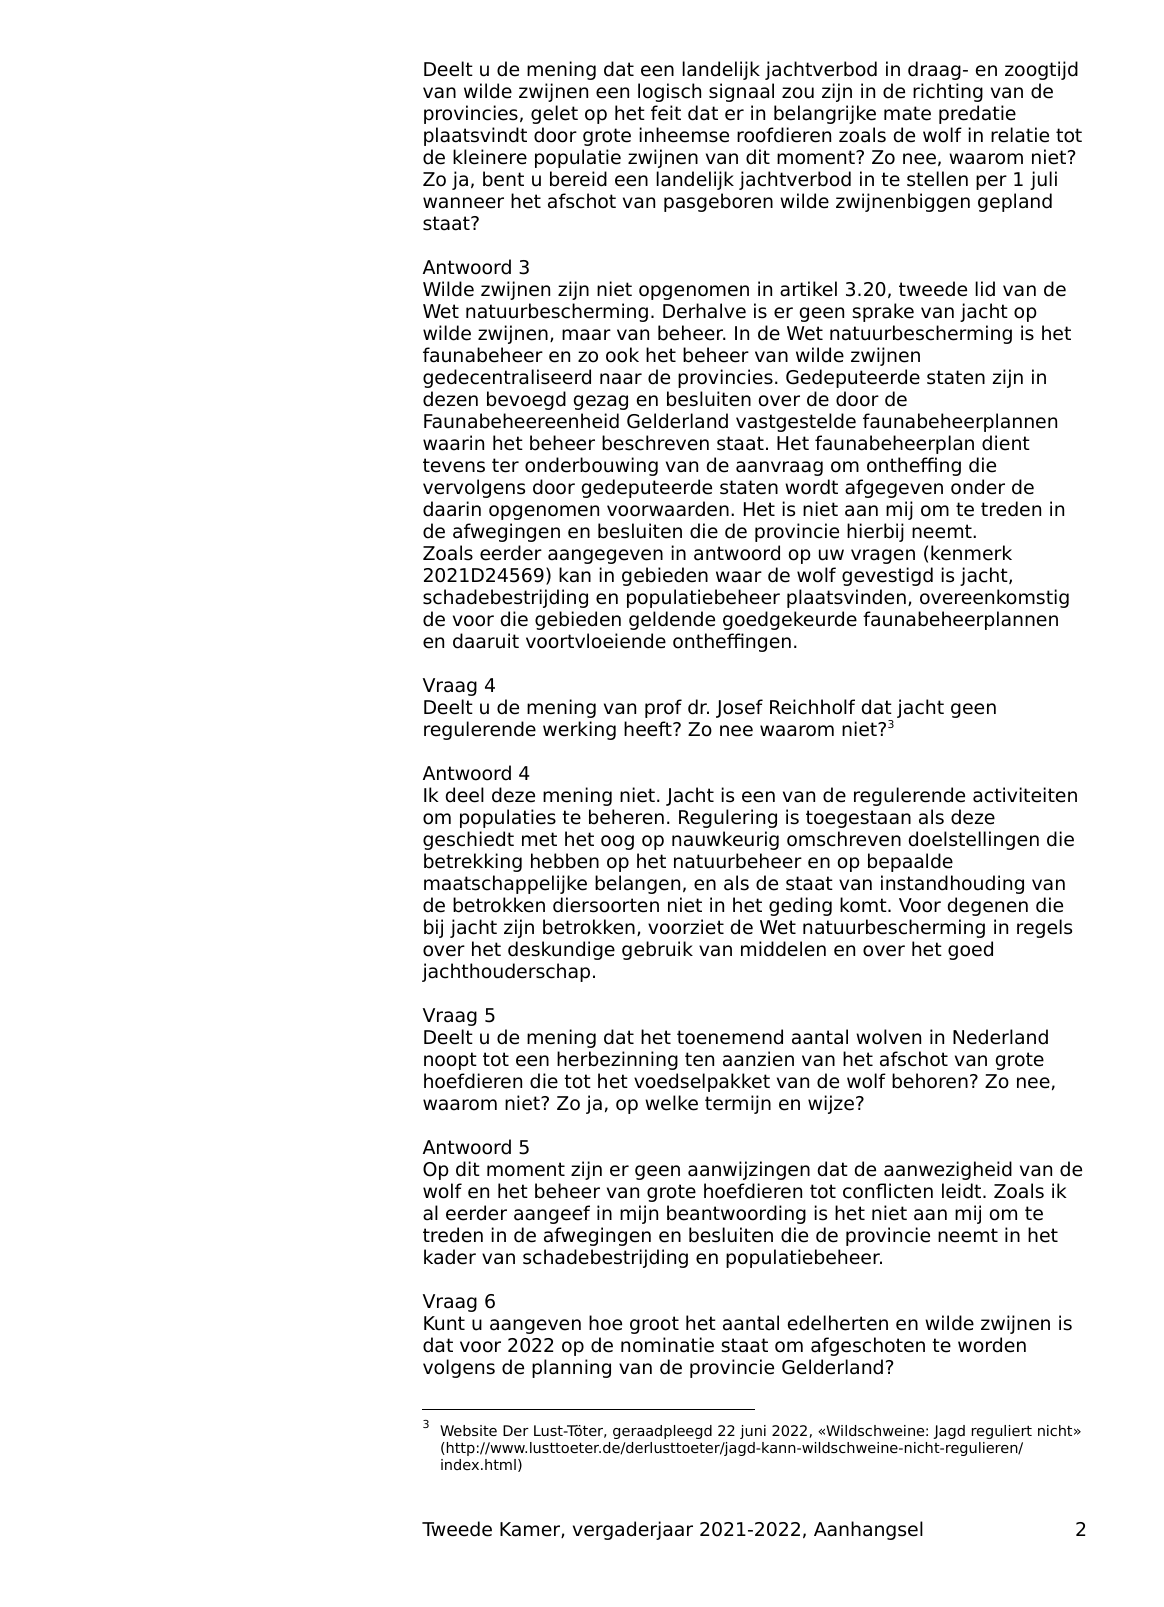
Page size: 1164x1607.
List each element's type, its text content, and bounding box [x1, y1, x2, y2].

text Deelt u de mening dat het toenemend aantal wolven in Nederland noopt tot een herbezinning ten aanzien van het afschot van grote hoefdieren die tot het voedselpakket van de wolf behoren? Zo nee, waarom niet? Zo ja, op welke termijn en wijze? [422, 1027, 1087, 1115]
text Op dit moment zijn er geen aanwijzingen dat de aanwezigheid van de wolf en het beheer van grote hoefdieren tot conflicten leidt. Zoals ik al eerder aangeef in mijn beantwoording is het niet aan mij om te treden in de afwegingen en besluiten die de provincie neemt in het kader van schadebestrijding en populatiebeheer. [422, 1159, 1087, 1269]
text Vraag 4 [422, 675, 1087, 697]
text Wilde zwijnen zijn niet opgenomen in artikel 3.20, tweede lid van de Wet natuurbescherming. Derhalve is er geen sprake van jacht op wilde zwijnen, maar van beheer. In de Wet natuurbescherming is het faunabeheer en zo ook het beheer van wilde zwijnen gedecentraliseerd naar de provincies. Gedeputeerde staten zijn in dezen bevoegd gezag en besluiten over de door de Faunabeheereenheid Gelderland vastgestelde faunabeheerplannen waarin het beheer beschreven staat. Het faunabeheerplan dient tevens ter onderbouwing van de aanvraag om ontheffing die vervolgens door gedeputeerde staten wordt afgegeven onder de daarin opgenomen voorwaarden. Het is niet aan mij om te treden in de afwegingen en besluiten die de provincie hierbij neemt. [422, 279, 1087, 543]
text Vraag 5 [422, 1005, 1087, 1027]
text Deelt u de mening dat een landelijk jachtverbod in draag- en zoogtijd van wilde zwijnen een logisch signaal zou zijn in de richting van de provincies, gelet op het feit dat er in belangrijke mate predatie plaatsvindt door grote inheemse roofdieren zoals de wolf in relatie tot de kleinere populatie zwijnen van dit moment? Zo nee, waarom niet? Zo ja, bent u bereid een landelijk jachtverbod in te stellen per 1 juli wanneer het afschot van pasgeboren wilde zwijnenbiggen gepland staat? [422, 59, 1087, 235]
text Website Der Lust-Töter, geraadpleegd 22 juni 2022, «Wildschweine: Jagd reguliert nicht» (http://www.lusttoeter.de/derlusttoeter/jagd-kann-wildschweine-nicht-regulieren/index.html) [422, 1418, 1087, 1474]
text Antwoord 4 [422, 763, 1087, 785]
text Ik deel deze mening niet. Jacht is een van de regulerende activiteiten om populaties te beheren. Regulering is toegestaan als deze geschiedt met het oog op nauwkeurig omschreven doelstellingen die betrekking hebben op het natuurbeheer en op bepaalde maatschappelijke belangen, en als de staat van instandhouding van de betrokken diersoorten niet in het geding komt. Voor degenen die bij jacht zijn betrokken, voorziet de Wet natuurbescherming in regels over het deskundige gebruik van middelen en over het goed jachthouderschap. [422, 785, 1087, 983]
text Deelt u de mening van prof dr. Josef Reichholf dat jacht geen regulerende werking heeft? Zo nee waarom niet? [422, 697, 1087, 741]
text Vraag 6 [422, 1291, 1087, 1313]
text Zoals eerder aangegeven in antwoord op uw vragen (kenmerk 2021D24569) kan in gebieden waar de wolf gevestigd is jacht, schadebestrijding en populatiebeheer plaatsvinden, overeenkomstig de voor die gebieden geldende goedgekeurde faunabeheerplannen en daaruit voortvloeiende ontheffingen. [422, 543, 1087, 653]
text Kunt u aangeven hoe groot het aantal edelherten en wilde zwijnen is dat voor 2022 op de nominatie staat om afgeschoten te worden volgens de planning van de provincie Gelderland? [422, 1313, 1087, 1379]
text Antwoord 3 [422, 257, 1087, 279]
text Antwoord 5 [422, 1137, 1087, 1159]
